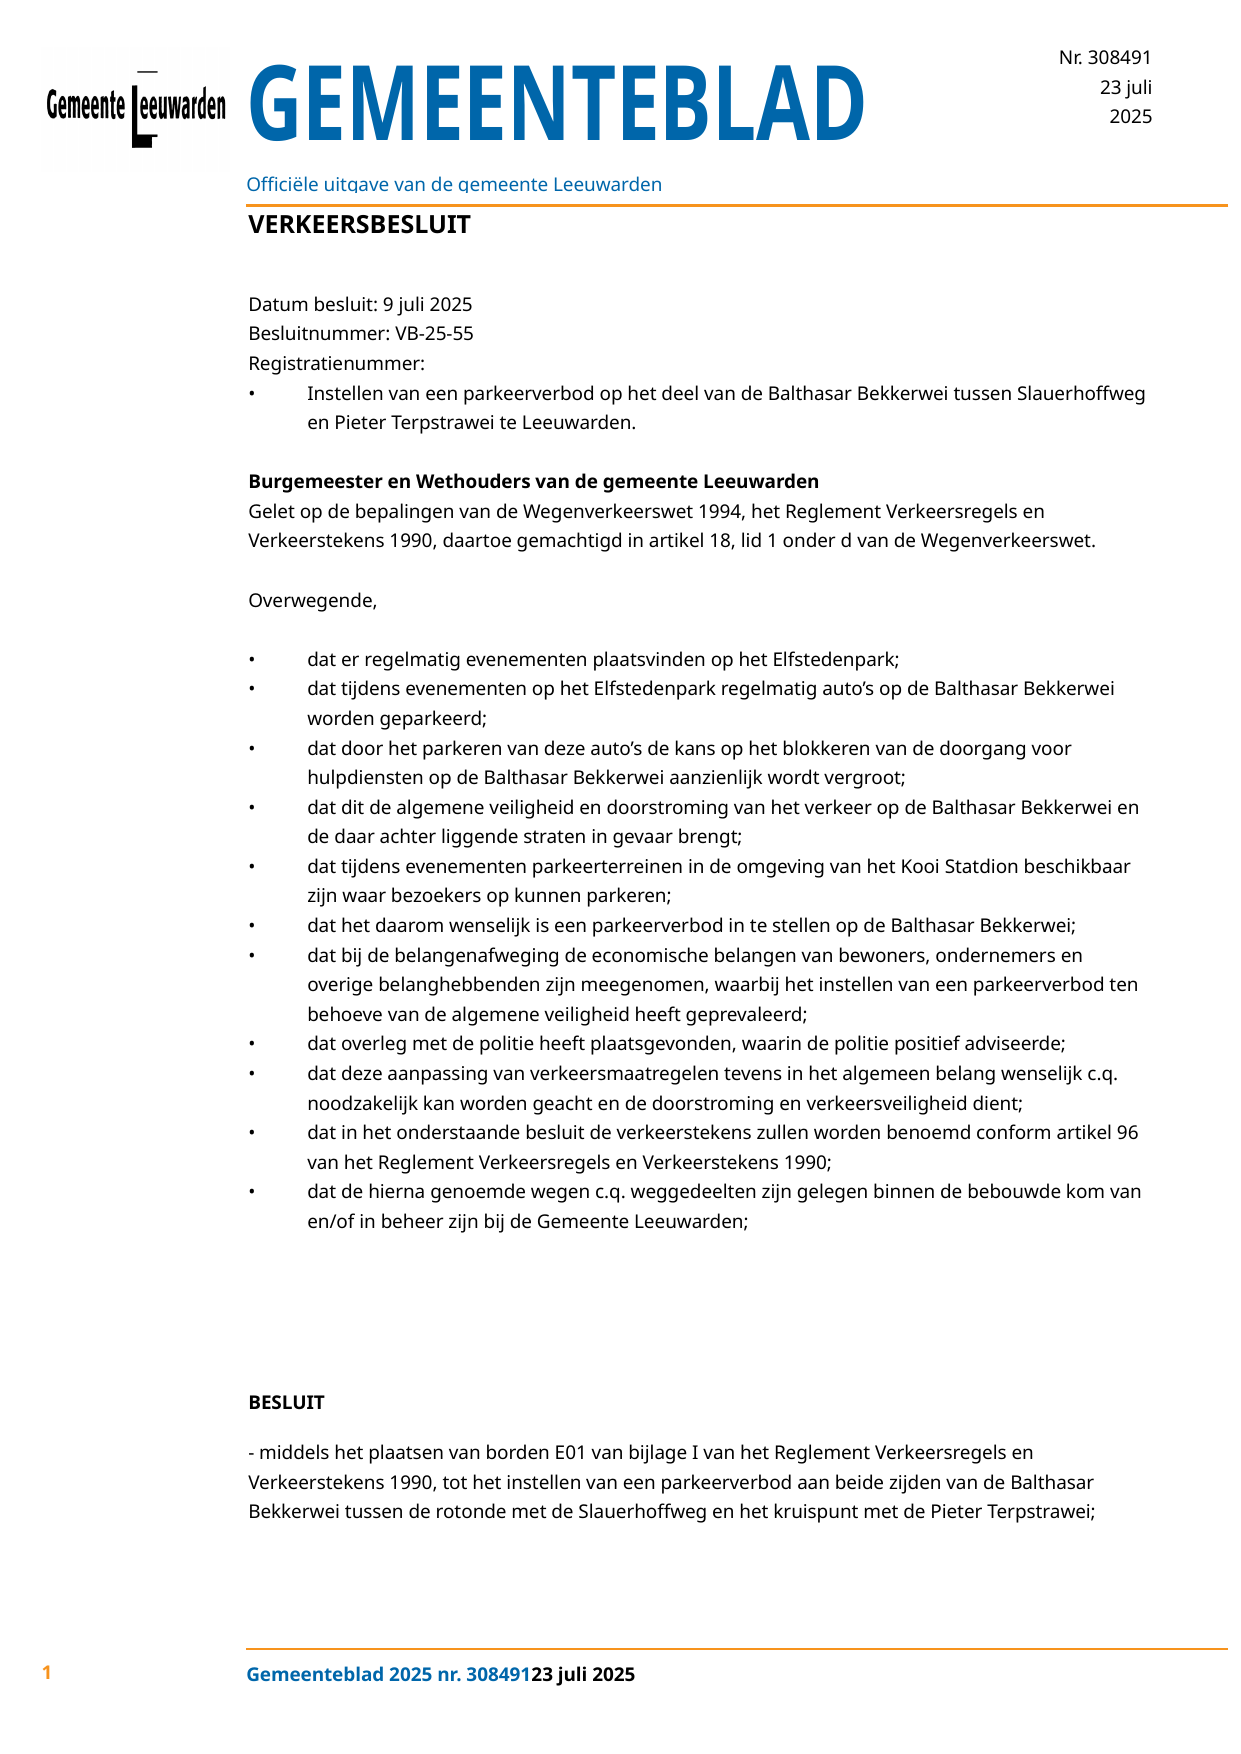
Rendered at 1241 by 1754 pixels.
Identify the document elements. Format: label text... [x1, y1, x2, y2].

text Burgemeester en Wethouders van de gemeente Leeuwarden [248, 468, 1152, 494]
list dat deze aanpassing van verkeersmaatregelen tevens in het algemeen belang wenselijk c.q. noodzakelijk kan worden geacht en de doorstroming en verkeersveiligheid dient; [248, 1060, 1152, 1116]
text Besluitnummer: VB-25-55 [248, 321, 1152, 346]
text Registratienummer: [248, 350, 1152, 376]
list dat tijdens evenementen op het Elfstedenpark regelmatig auto’s op de Balthasar Bekkerwei worden geparkeerd; [248, 676, 1152, 731]
list dat het daarom wenselijk is een parkeerverbod in te stellen op de Balthasar Bekkerwei; [248, 912, 1152, 938]
text Gelet op de bepalingen van de Wegenverkeerswet 1994, het Reglement Verkeersregels en Verkeerstekens 1990, daartoe gemachtigd in artikel 18, lid 1 onder d van de Wegenverkeerswet. [248, 498, 1152, 553]
text VERKEERSBESLUIT [248, 207, 1152, 241]
list dat in het onderstaande besluit de verkeerstekens zullen worden benoemd conform artikel 96 van het Reglement Verkeersregels en Verkeerstekens 1990; [248, 1119, 1152, 1175]
picture [41, 47, 231, 172]
list Instellen van een parkeerverbod op het deel van de Balthasar Bekkerwei tussen Slauerhoffweg en Pieter Terpstrawei te Leeuwarden. [248, 380, 1152, 435]
text - middels het plaatsen van borden E01 van bijlage I van het Reglement Verkeersregels en Verkeerstekens 1990, tot het instellen van een parkeerverbod aan beide zijden van de Balthasar Bekkerwei tussen de rotonde met de Slauerhoffweg en het kruispunt met de Pieter Terpstrawei; [248, 1439, 1152, 1524]
list dat overleg met de politie heeft plaatsgevonden, waarin de politie positief adviseerde; [248, 1031, 1152, 1056]
list dat door het parkeren van deze auto’s de kans op het blokkeren van de doorgang voor hulpdiensten op de Balthasar Bekkerwei aanzienlijk wordt vergroot; [248, 735, 1152, 790]
list dat de hierna genoemde wegen c.q. weggedeelten zijn gelegen binnen de bebouwde kom van en/of in beheer zijn bij de Gemeente Leeuwarden; [248, 1178, 1152, 1234]
list dat tijdens evenementen parkeerterreinen in de omgeving van het Kooi Statdion beschikbaar zijn waar bezoekers op kunnen parkeren; [248, 853, 1152, 908]
text BESLUIT [248, 1389, 1152, 1415]
list dat bij de belangenafweging de economische belangen van bewoners, ondernemers en overige belanghebbenden zijn meegenomen, waarbij het instellen van een parkeerverbod ten behoeve van de algemene veiligheid heeft geprevaleerd; [248, 942, 1152, 1027]
text Overwegende, [248, 587, 1152, 613]
text Datum besluit: 9 juli 2025 [248, 291, 1152, 317]
list dat er regelmatig evenementen plaatsvinden op het Elfstedenpark; [248, 646, 1152, 672]
list dat dit de algemene veiligheid en doorstroming van het verkeer op de Balthasar Bekkerwei en de daar achter liggende straten in gevaar brengt; [248, 794, 1152, 849]
